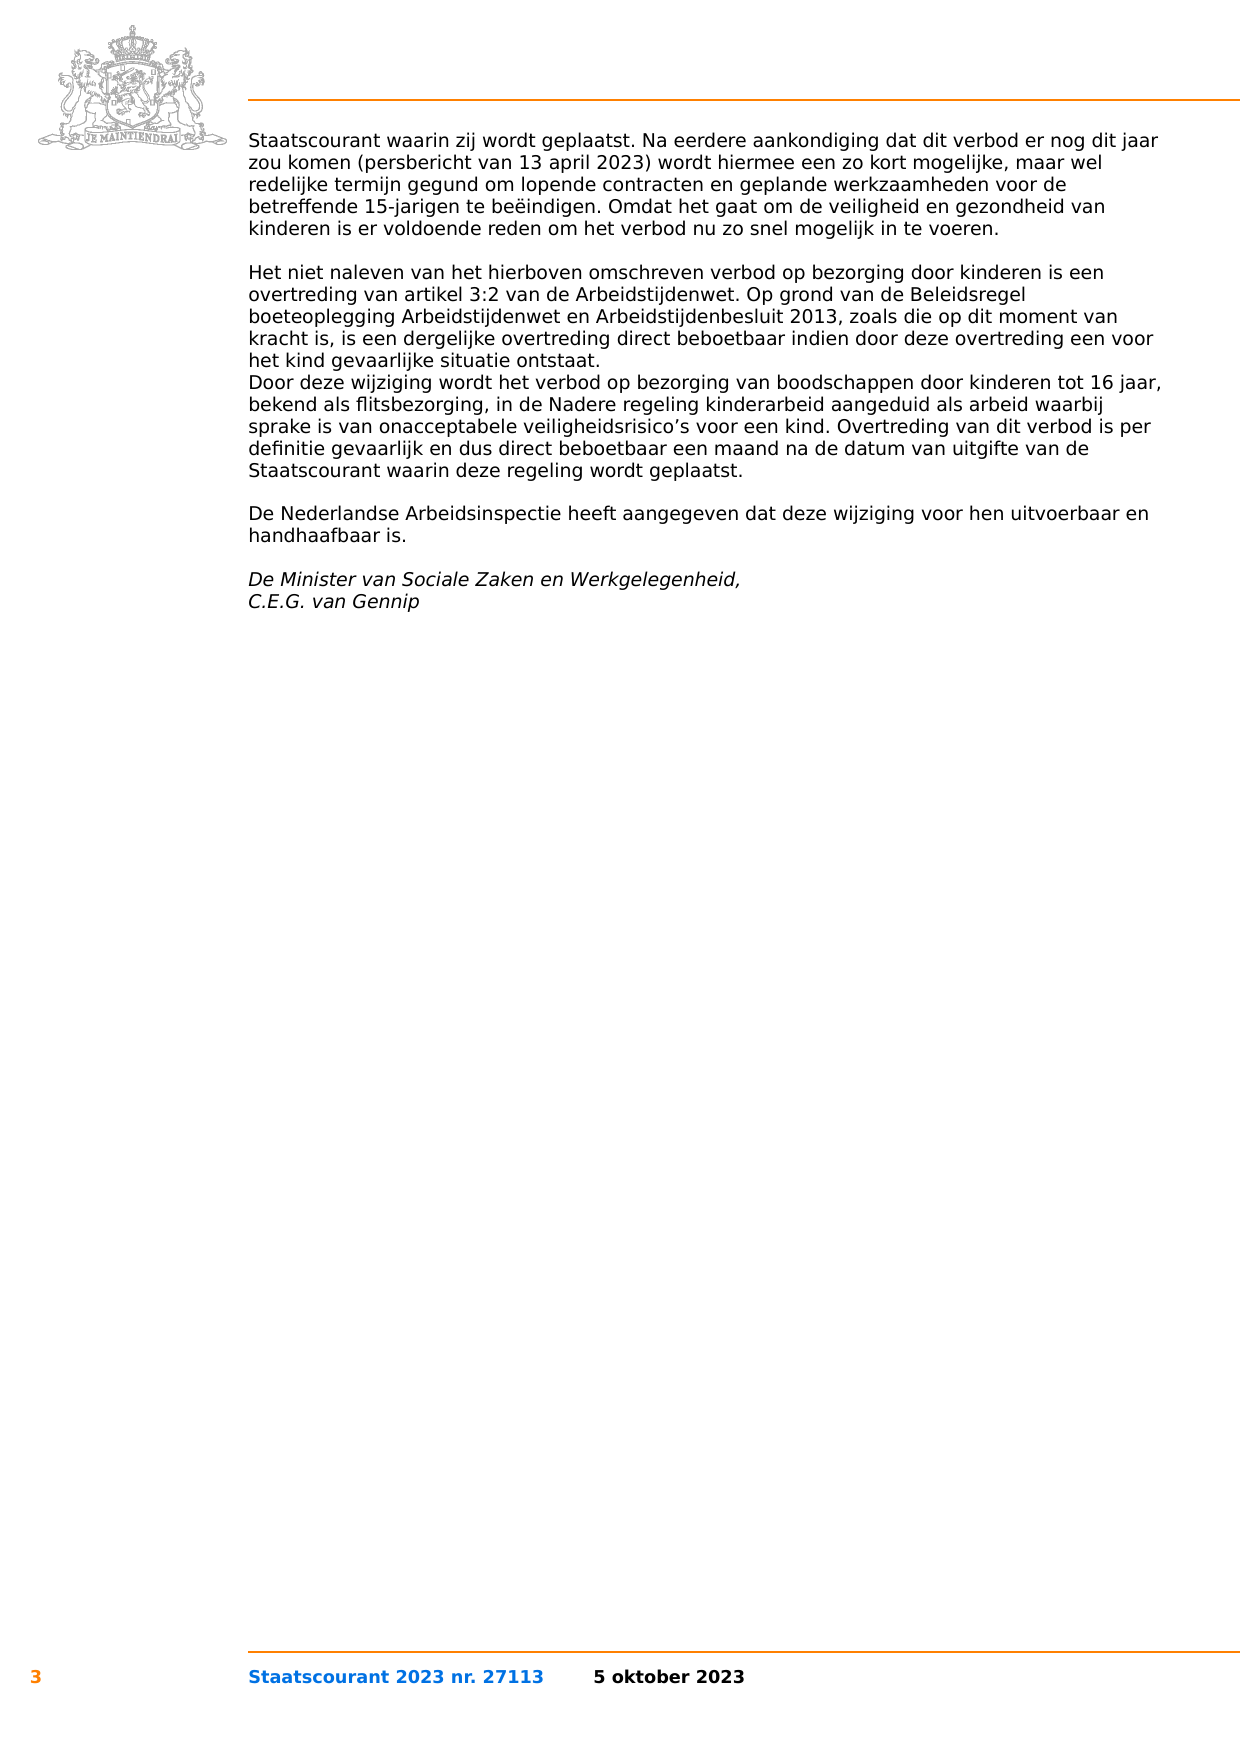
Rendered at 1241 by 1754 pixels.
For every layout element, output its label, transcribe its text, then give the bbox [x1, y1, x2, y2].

text De Nederlandse Arbeidsinspectie heeft aangegeven dat deze wijziging voor hen uitvoerbaar en handhaafbaar is. [248, 503, 1163, 547]
text Door deze wijziging wordt het verbod op bezorging van boodschappen door kinderen tot 16 jaar, bekend als flitsbezorging, in de Nadere regeling kinderarbeid aangeduid als arbeid waarbij sprake is van onacceptabele veiligheidsrisico’s voor een kind. Overtreding van dit verbod is per definitie gevaarlijk en dus direct beboetbaar een maand na de datum van uitgifte van de Staatscourant waarin deze regeling wordt geplaatst. [248, 372, 1163, 481]
text De Minister van Sociale Zaken en Werkgelegenheid, C.E.G. van Gennip [248, 569, 1163, 613]
text Het niet naleven van het hierboven omschreven verbod op bezorging door kinderen is een overtreding van artikel 3:2 van de Arbeidstijdenwet. Op grond van de Beleidsregel boeteoplegging Arbeidstijdenwet en Arbeidstijdenbesluit 2013, zoals die op dit moment van kracht is, is een dergelijke overtreding direct beboetbaar indien door deze overtreding een voor het kind gevaarlijke situatie ontstaat. [248, 262, 1163, 372]
text Staatscourant waarin zij wordt geplaatst. Na eerdere aankondiging dat dit verbod er nog dit jaar zou komen (persbericht van 13 april 2023) wordt hiermee een zo kort mogelijke, maar wel redelijke termijn gegund om lopende contracten en geplande werkzaamheden voor de betreffende 15-jarigen te beëindigen. Omdat het gaat om de veiligheid en gezondheid van kinderen is er voldoende reden om het verbod nu zo snel mogelijk in te voeren. [248, 130, 1163, 240]
picture [38, 25, 227, 150]
